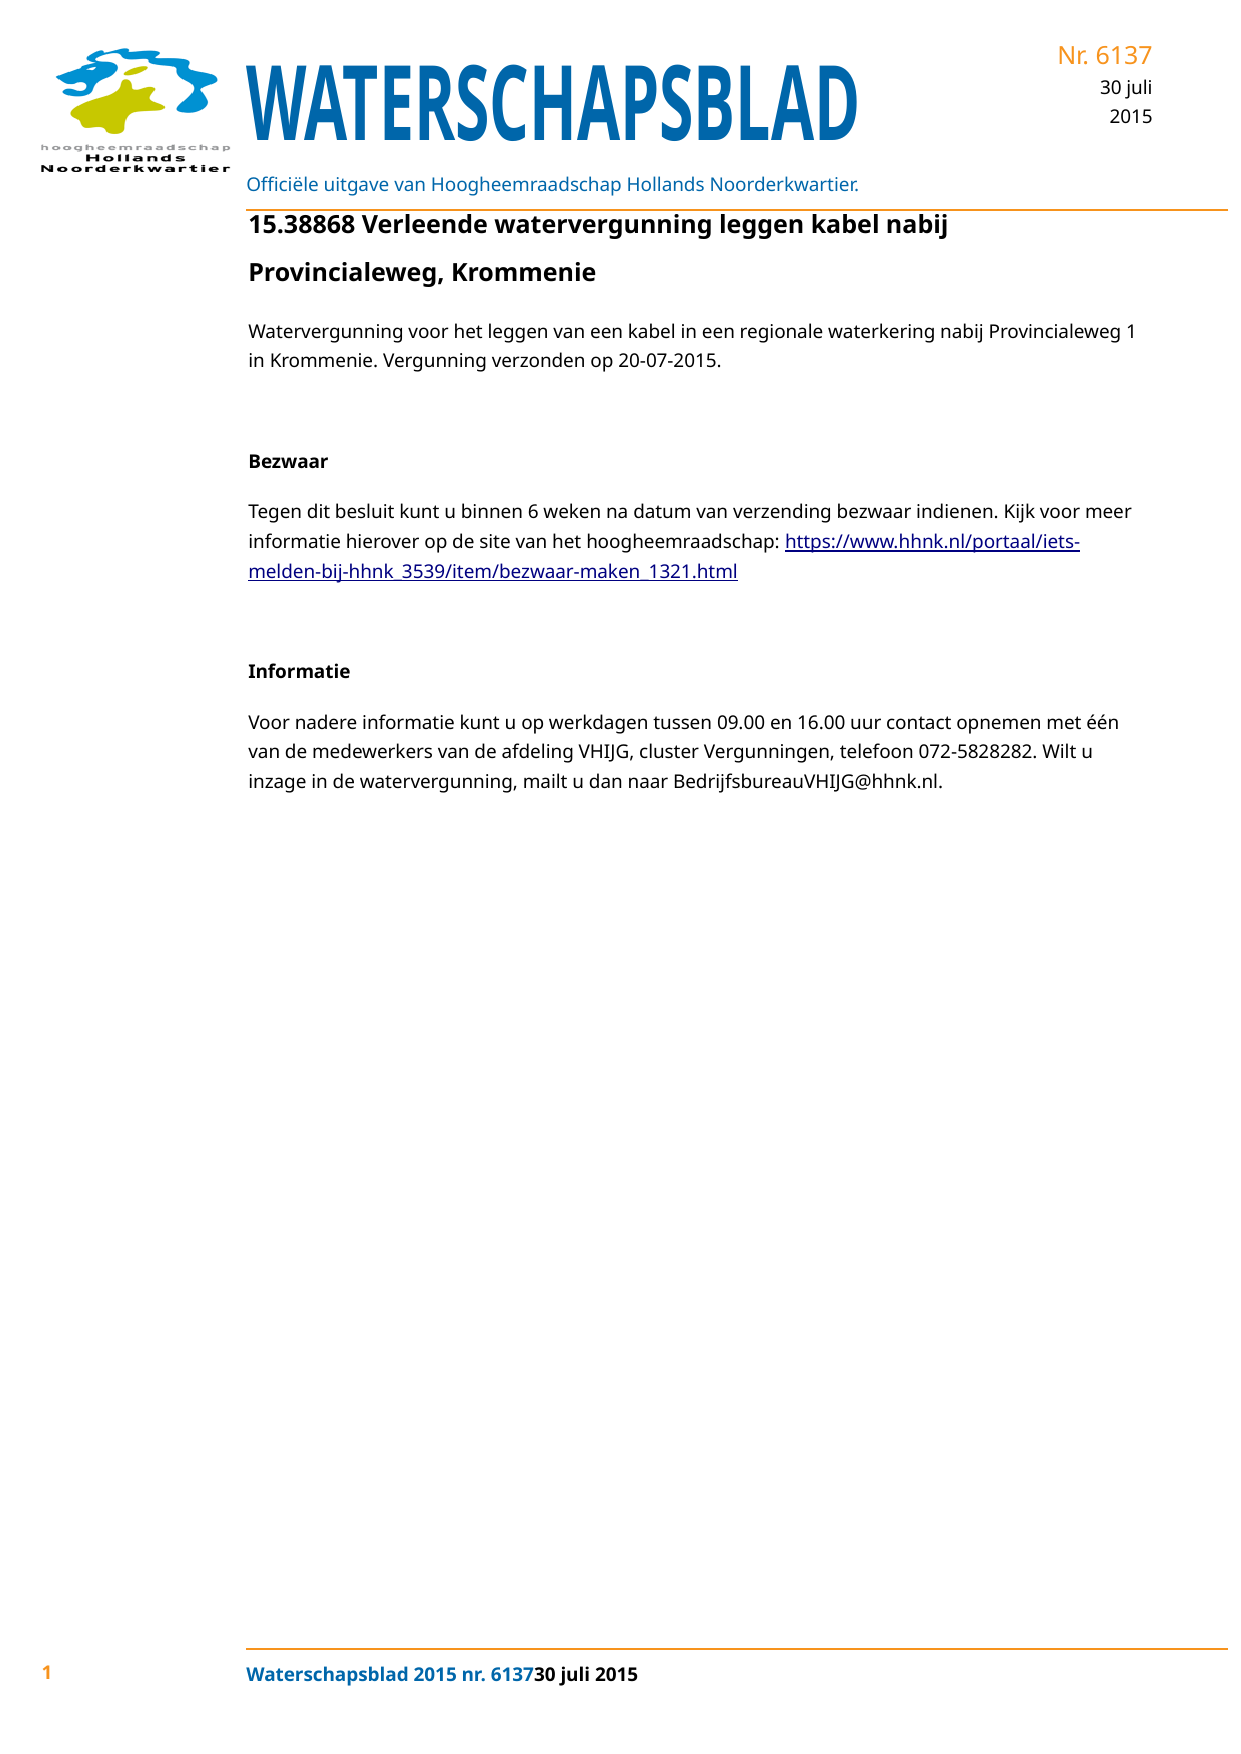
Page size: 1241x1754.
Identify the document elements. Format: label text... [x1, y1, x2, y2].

text Informatie [248, 659, 1152, 684]
text 15.38868 Verleende watervergunning leggen kabel nabij Provincialeweg, Krommenie [248, 211, 1152, 288]
picture [41, 47, 231, 172]
text Bezwaar [248, 448, 1152, 474]
text Voor nadere informatie kunt u op werkdagen tussen 09.00 en 16.00 uur contact opnemen met één van de medewerkers van de afdeling VHIJG, cluster Vergunningen, telefoon 072-5828282. Wilt u inzage in de watervergunning, mailt u dan naar BedrijfsbureauVHIJG@hhnk.nl. [248, 709, 1152, 794]
text Tegen dit besluit kunt u binnen 6 weken na datum van verzending bezwaar indienen. Kijk voor meer informatie hierover op de site van het hoogheemraadschap: https://www.hhnk.nl/portaal/iets-melden-bij-hhnk_3539/item/bezwaar-maken_1321.html [248, 499, 1152, 584]
text Watervergunning voor het leggen van een kabel in een regionale waterkering nabij Provincialeweg 1 in Krommenie. Vergunning verzonden op 20-07-2015. [248, 318, 1152, 373]
